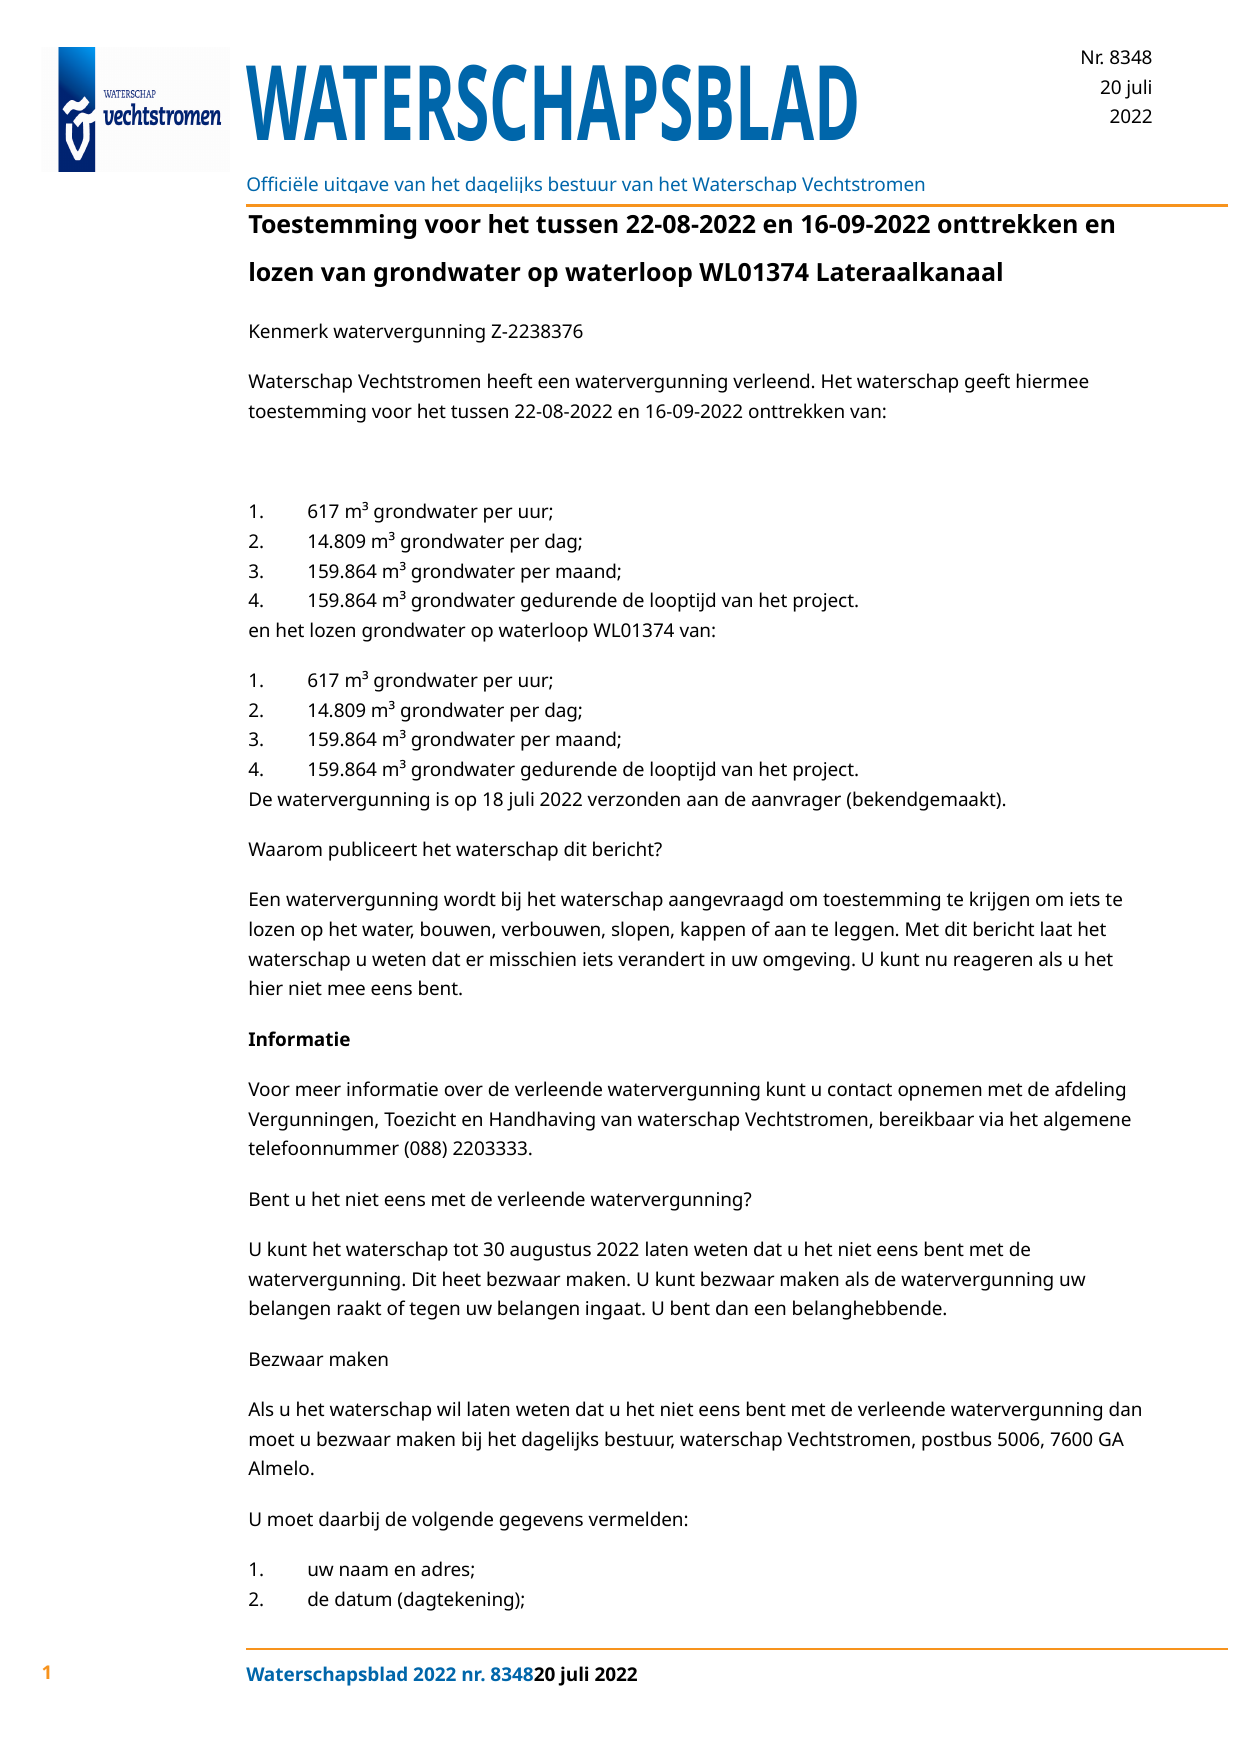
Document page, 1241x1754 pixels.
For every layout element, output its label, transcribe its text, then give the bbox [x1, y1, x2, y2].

text Kenmerk watervergunning Z-2238376 [248, 318, 1152, 344]
text U kunt het waterschap tot 30 augustus 2022 laten weten dat u het niet eens bent met de watervergunning. Dit heet bezwaar maken. U kunt bezwaar maken als de watervergunning uw belangen raakt of tegen uw belangen ingaat. U bent dan een belanghebbende. [248, 1236, 1152, 1321]
list 617 m³ grondwater per uur; [248, 667, 1152, 693]
list 159.864 m³ grondwater gedurende de looptijd van het project. [248, 587, 1152, 613]
picture [41, 47, 231, 172]
text Voor meer informatie over de verleende watervergunning kunt u contact opnemen met de afdeling Vergunningen, Toezicht en Handhaving van waterschap Vechtstromen, bereikbaar via het algemene telefoonnummer (088) 2203333. [248, 1076, 1152, 1161]
text Bezwaar maken [248, 1346, 1152, 1372]
list 14.809 m³ grondwater per dag; [248, 697, 1152, 723]
text Een watervergunning wordt bij het waterschap aangevraagd om toestemming te krijgen om iets te lozen op het water, bouwen, verbouwen, slopen, kappen of aan te leggen. Met dit bericht laat het waterschap u weten dat er misschien iets verandert in uw omgeving. U kunt nu reageren als u het hier niet mee eens bent. [248, 887, 1152, 1001]
list uw naam en adres; [248, 1556, 1152, 1582]
list de datum (dagtekening); [248, 1586, 1152, 1612]
text Toestemming voor het tussen 22-08-2022 en 16-09-2022 onttrekken en lozen van grondwater op waterloop WL01374 Lateraalkanaal [248, 207, 1152, 288]
text De watervergunning is op 18 juli 2022 verzonden aan de aanvrager (bekendgemaakt). [248, 786, 1152, 812]
list 14.809 m³ grondwater per dag; [248, 528, 1152, 554]
text Waarom publiceert het waterschap dit bericht? [248, 836, 1152, 862]
text en het lozen grondwater op waterloop WL01374 van: [248, 617, 1152, 643]
text Bent u het niet eens met de verleende watervergunning? [248, 1186, 1152, 1212]
list 617 m³ grondwater per uur; [248, 499, 1152, 524]
text Waterschap Vechtstromen heeft een watervergunning verleend. Het waterschap geeft hiermee toestemming voor het tussen 22-08-2022 en 16-09-2022 onttrekken van: [248, 368, 1152, 424]
text Informatie [248, 1026, 1152, 1052]
list 159.864 m³ grondwater per maand; [248, 558, 1152, 584]
list 159.864 m³ grondwater per maand; [248, 727, 1152, 752]
text Als u het waterschap wil laten weten dat u het niet eens bent met de verleende watervergunning dan moet u bezwaar maken bij het dagelijks bestuur, waterschap Vechtstromen, postbus 5006, 7600 GA Almelo. [248, 1396, 1152, 1481]
list 159.864 m³ grondwater gedurende de looptijd van het project. [248, 756, 1152, 782]
text U moet daarbij de volgende gegevens vermelden: [248, 1506, 1152, 1532]
